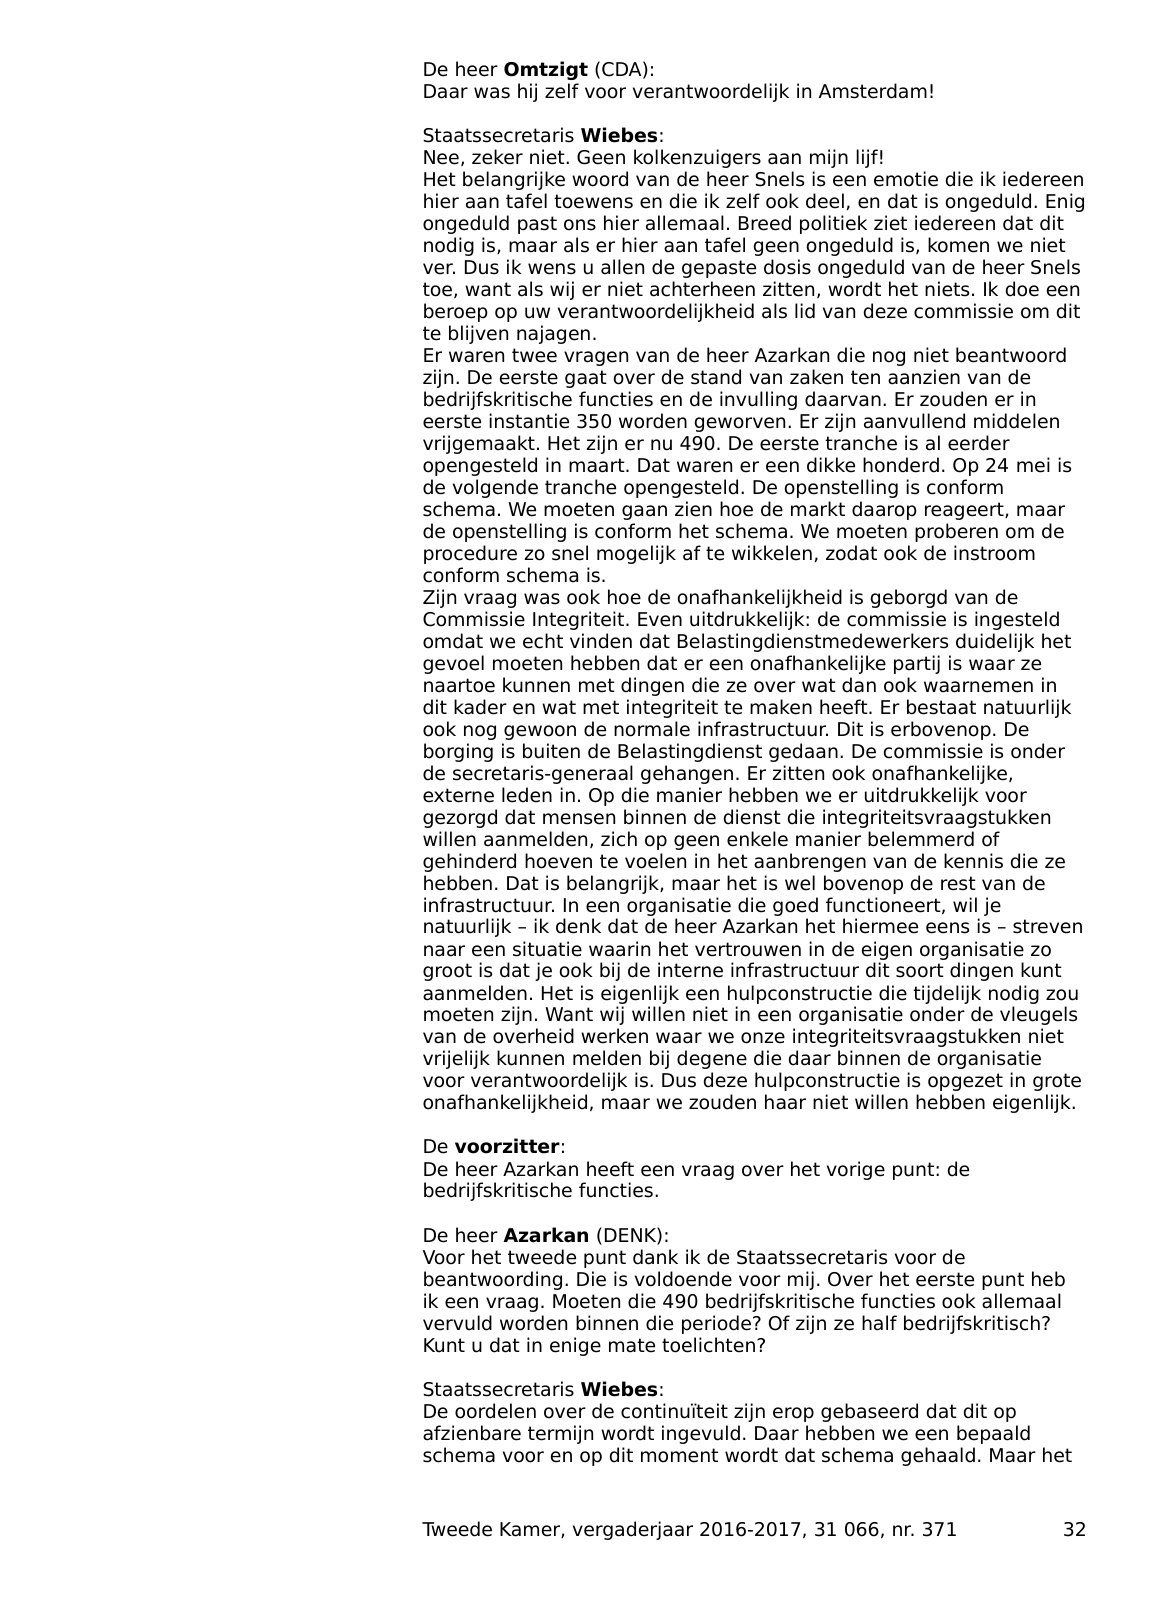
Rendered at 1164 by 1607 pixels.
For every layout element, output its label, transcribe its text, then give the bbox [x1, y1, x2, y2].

text Voor het tweede punt dank ik de Staatssecretaris voor de beantwoording. Die is voldoende voor mij. Over het eerste punt heb ik een vraag. Moeten die 490 bedrijfskritische functies ook allemaal vervuld worden binnen die periode? Of zijn ze half bedrijfskritisch? Kunt u dat in enige mate toelichten? [422, 1247, 1087, 1356]
text Nee, zeker niet. Geen kolkenzuigers aan mijn lijf! [422, 147, 1087, 169]
text De heer Azarkan heeft een vraag over het vorige punt: de bedrijfskritische functies. [422, 1158, 1087, 1202]
text Zijn vraag was ook hoe de onafhankelijkheid is geborgd van de Commissie Integriteit. Even uitdrukkelijk: de commissie is ingesteld omdat we echt vinden dat Belastingdienstmedewerkers duidelijk het gevoel moeten hebben dat er een onafhankelijke partij is waar ze naartoe kunnen met dingen die ze over wat dan ook waarnemen in dit kader en wat met integriteit te maken heeft. Er bestaat natuurlijk ook nog gewoon de normale infrastructuur. Dit is erbovenop. De borging is buiten de Belastingdienst gedaan. De commissie is onder de secretaris-generaal gehangen. Er zitten ook onafhankelijke, externe leden in. Op die manier hebben we er uitdrukkelijk voor gezorgd dat mensen binnen de dienst die integriteitsvraagstukken willen aanmelden, zich op geen enkele manier belemmerd of gehinderd hoeven te voelen in het aanbrengen van de kennis die ze hebben. Dat is belangrijk, maar het is wel bovenop de rest van de infrastructuur. In een organisatie die goed functioneert, wil je natuurlijk – ik denk dat de heer Azarkan het hiermee eens is – streven naar een situatie waarin het vertrouwen in de eigen organisatie zo groot is dat je ook bij de interne infrastructuur dit soort dingen kunt aanmelden. Het is eigenlijk een hulpconstructie die tijdelijk nodig zou moeten zijn. Want wij willen niet in een organisatie onder de vleugels van de overheid werken waar we onze integriteitsvraagstukken niet vrijelijk kunnen melden bij degene die daar binnen de organisatie voor verantwoordelijk is. Dus deze hulpconstructie is opgezet in grote onafhankelijkheid, maar we zouden haar niet willen hebben eigenlijk. [422, 587, 1087, 1114]
text Staatssecretaris Wiebes: [422, 125, 1087, 147]
text De heer Omtzigt (CDA): [422, 59, 1087, 81]
text Staatssecretaris Wiebes: [422, 1379, 1087, 1401]
text Daar was hij zelf voor verantwoordelijk in Amsterdam! [422, 81, 1087, 103]
text De heer Azarkan (DENK): [422, 1224, 1087, 1247]
text Het belangrijke woord van de heer Snels is een emotie die ik iedereen hier aan tafel toewens en die ik zelf ook deel, en dat is ongeduld. Enig ongeduld past ons hier allemaal. Breed politiek ziet iedereen dat dit nodig is, maar als er hier aan tafel geen ongeduld is, komen we niet ver. Dus ik wens u allen de gepaste dosis ongeduld van de heer Snels toe, want als wij er niet achterheen zitten, wordt het niets. Ik doe een beroep op uw verantwoordelijkheid als lid van deze commissie om dit te blijven najagen. [422, 169, 1087, 345]
text Er waren twee vragen van de heer Azarkan die nog niet beantwoord zijn. De eerste gaat over de stand van zaken ten aanzien van de bedrijfskritische functies en de invulling daarvan. Er zouden er in eerste instantie 350 worden geworven. Er zijn aanvullend middelen vrijgemaakt. Het zijn er nu 490. De eerste tranche is al eerder opengesteld in maart. Dat waren er een dikke honderd. Op 24 mei is de volgende tranche opengesteld. De openstelling is conform schema. We moeten gaan zien hoe de markt daarop reageert, maar de openstelling is conform het schema. We moeten proberen om de procedure zo snel mogelijk af te wikkelen, zodat ook de instroom conform schema is. [422, 345, 1087, 587]
text De voorzitter: [422, 1136, 1087, 1158]
text De oordelen over de continuïteit zijn erop gebaseerd dat dit op afzienbare termijn wordt ingevuld. Daar hebben we een bepaald schema voor en op dit moment wordt dat schema gehaald. Maar het [422, 1401, 1087, 1467]
